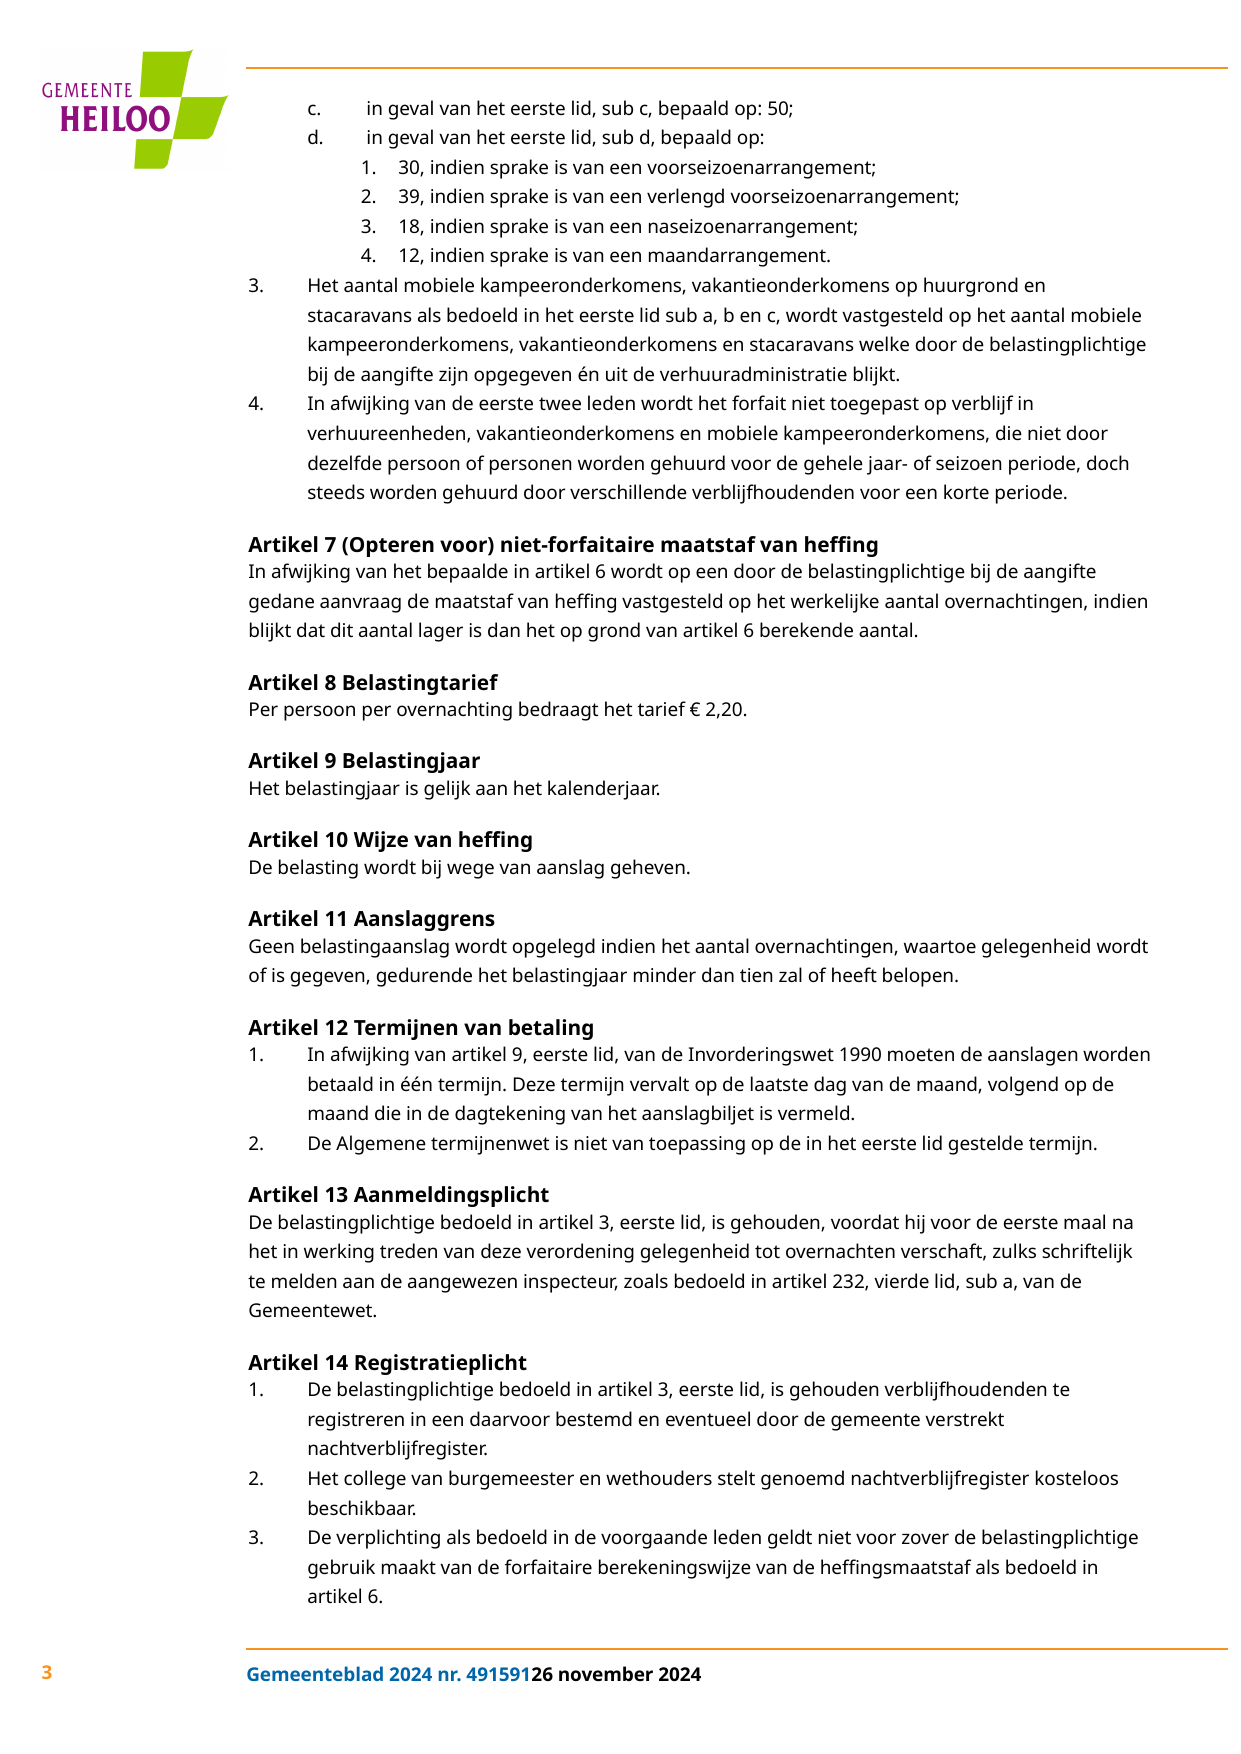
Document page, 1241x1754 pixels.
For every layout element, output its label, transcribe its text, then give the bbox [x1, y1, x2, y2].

list 30, indien sprake is van een voorseizoenarrangement; [361, 154, 1152, 180]
text Artikel 8 Belastingtarief [248, 668, 1152, 696]
text Artikel 13 Aanmeldingsplicht [248, 1180, 1152, 1209]
list 39, indien sprake is van een verlengd voorseizoenarrangement; [361, 183, 1152, 209]
list 18, indien sprake is van een naseizoenarrangement; [361, 213, 1152, 239]
list in geval van het eerste lid, sub d, bepaald op: [307, 124, 1152, 150]
text De belasting wordt bij wege van aanslag geheven. [248, 854, 1152, 880]
text Artikel 7 (Opteren voor) niet-forfaitaire maatstaf van heffing [248, 530, 1152, 558]
text Artikel 10 Wijze van heffing [248, 826, 1152, 854]
list in geval van het eerste lid, sub c, bepaald op: 50; [307, 95, 1152, 121]
list Het aantal mobiele kampeeronderkomens, vakantieonderkomens op huurgrond en stacaravans als bedoeld in het eerste lid sub a, b en c, wordt vastgesteld op het aantal mobiele kampeeronderkomens, vakantieonderkomens en stacaravans welke door de belastingplichtige bij de aangifte zijn opgegeven én uit de verhuuradministratie blijkt. [248, 272, 1152, 387]
list De verplichting als bedoeld in de voorgaande leden geldt niet voor zover de belastingplichtige gebruik maakt van de forfaitaire berekeningswijze van de heffingsmaatstaf als bedoeld in artikel 6. [248, 1524, 1152, 1609]
list De belastingplichtige bedoeld in artikel 3, eerste lid, is gehouden verblijfhoudenden te registreren in een daarvoor bestemd en eventueel door de gemeente verstrekt nachtverblijfregister. [248, 1376, 1152, 1461]
text Artikel 12 Termijnen van betaling [248, 1013, 1152, 1041]
text Per persoon per overnachting bedraagt het tarief € 2,20. [248, 696, 1152, 722]
text Artikel 11 Aanslaggrens [248, 904, 1152, 933]
text Artikel 14 Registratieplicht [248, 1348, 1152, 1376]
text In afwijking van het bepaalde in artikel 6 wordt op een door de belastingplichtige bij de aangifte gedane aanvraag de maatstaf van heffing vastgesteld op het werkelijke aantal overnachtingen, indien blijkt dat dit aantal lager is dan het op grond van artikel 6 berekende aantal. [248, 558, 1152, 643]
text De belastingplichtige bedoeld in artikel 3, eerste lid, is gehouden, voordat hij voor de eerste maal na het in werking treden van deze verordening gelegenheid tot overnachten verschaft, zulks schriftelijk te melden aan de aangewezen inspecteur, zoals bedoeld in artikel 232, vierde lid, sub a, van de Gemeentewet. [248, 1209, 1152, 1323]
list In afwijking van de eerste twee leden wordt het forfait niet toegepast op verblijf in verhuureenheden, vakantieonderkomens en mobiele kampeeronderkomens, die niet door dezelfde persoon of personen worden gehuurd voor de gehele jaar- of seizoen periode, doch steeds worden gehuurd door verschillende verblijfhoudenden voor een korte periode. [248, 391, 1152, 505]
list De Algemene termijnenwet is niet van toepassing op de in het eerste lid gestelde termijn. [248, 1130, 1152, 1156]
list Het college van burgemeester en wethouders stelt genoemd nachtverblijfregister kosteloos beschikbaar. [248, 1465, 1152, 1521]
picture [41, 47, 231, 172]
text Artikel 9 Belastingjaar [248, 747, 1152, 775]
text Het belastingjaar is gelijk aan het kalenderjaar. [248, 775, 1152, 801]
list In afwijking van artikel 9, eerste lid, van de Invorderingswet 1990 moeten de aanslagen worden betaald in één termijn. Deze termijn vervalt op de laatste dag van de maand, volgend op de maand die in de dagtekening van het aanslagbiljet is vermeld. [248, 1041, 1152, 1126]
text Geen belastingaanslag wordt opgelegd indien het aantal overnachtingen, waartoe gelegenheid wordt of is gegeven, gedurende het belastingjaar minder dan tien zal of heeft belopen. [248, 933, 1152, 988]
list 12, indien sprake is van een maandarrangement. [361, 243, 1152, 268]
